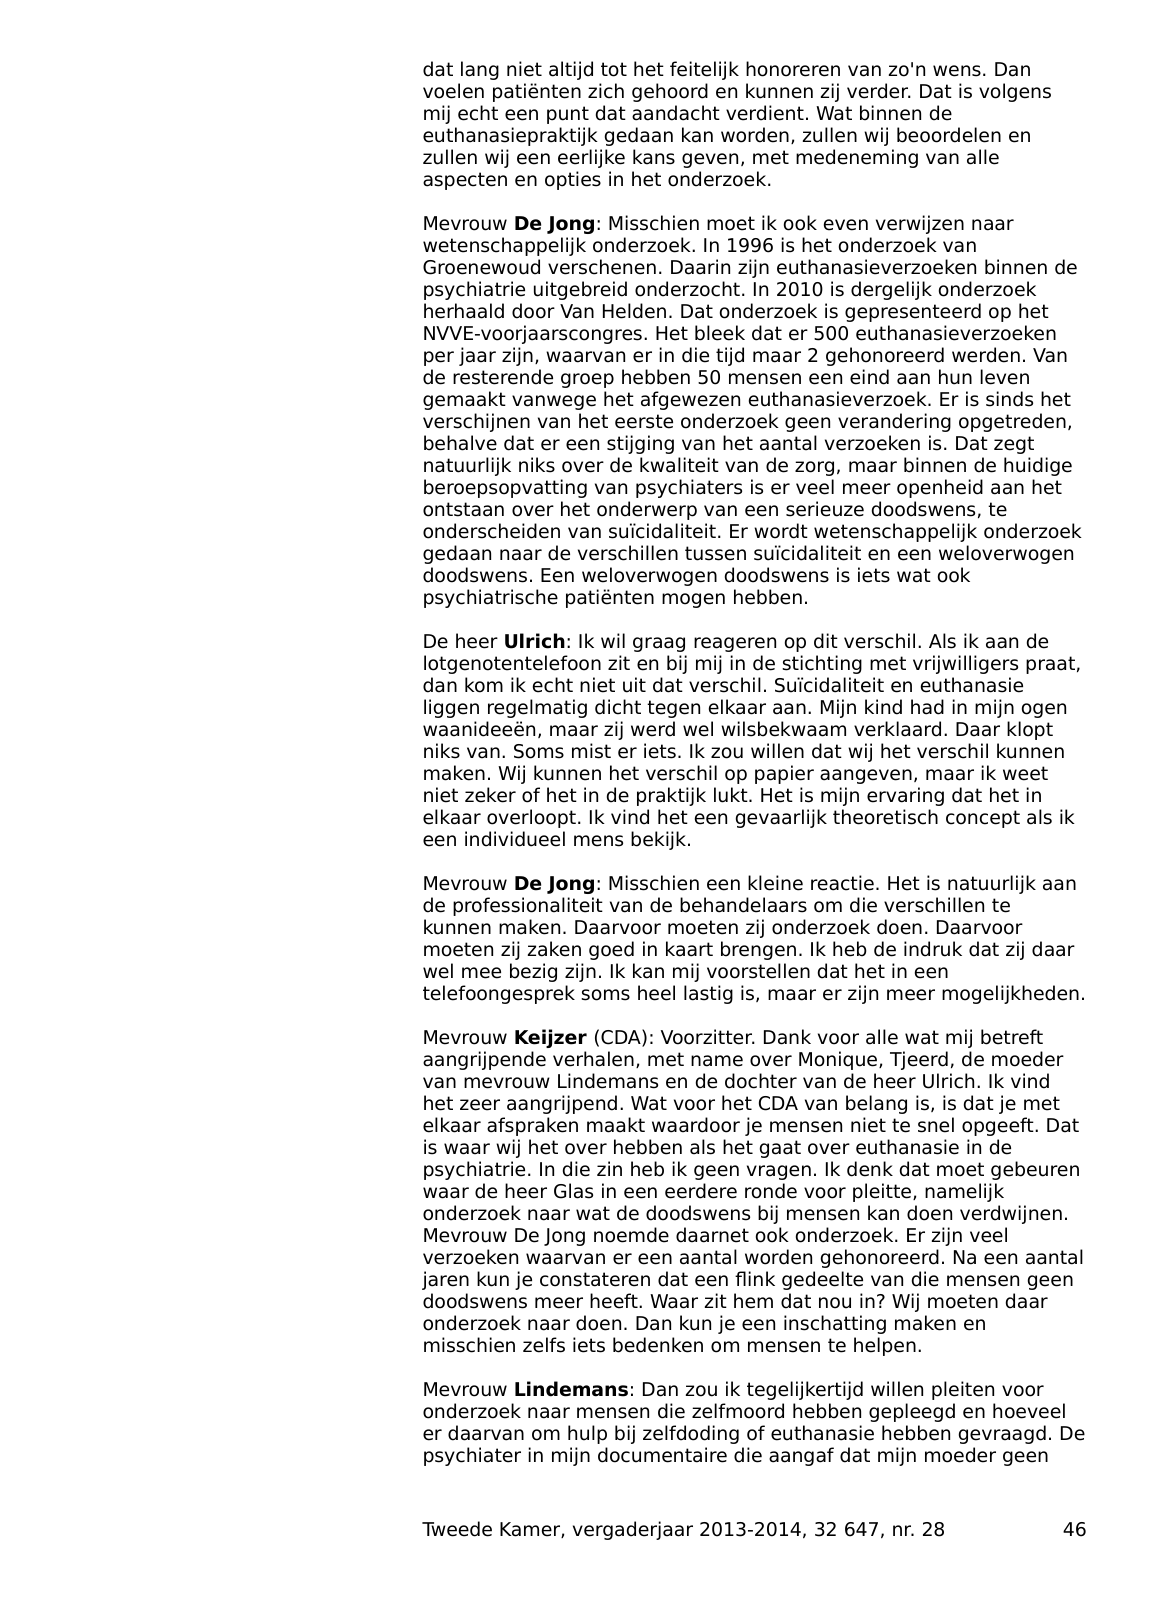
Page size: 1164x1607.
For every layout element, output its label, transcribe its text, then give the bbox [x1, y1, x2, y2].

text Mevrouw De Jong: Misschien moet ik ook even verwijzen naar wetenschappelijk onderzoek. In 1996 is het onderzoek van Groenewoud verschenen. Daarin zijn euthanasieverzoeken binnen de psychiatrie uitgebreid onderzocht. In 2010 is dergelijk onderzoek herhaald door Van Helden. Dat onderzoek is gepresenteerd op het NVVE-voorjaarscongres. Het bleek dat er 500 euthanasieverzoeken per jaar zijn, waarvan er in die tijd maar 2 gehonoreerd werden. Van de resterende groep hebben 50 mensen een eind aan hun leven gemaakt vanwege het afgewezen euthanasieverzoek. Er is sinds het verschijnen van het eerste onderzoek geen verandering opgetreden, behalve dat er een stijging van het aantal verzoeken is. Dat zegt natuurlijk niks over de kwaliteit van de zorg, maar binnen de huidige beroepsopvatting van psychiaters is er veel meer openheid aan het ontstaan over het onderwerp van een serieuze doodswens, te onderscheiden van suïcidaliteit. Er wordt wetenschappelijk onderzoek gedaan naar de verschillen tussen suïcidaliteit en een weloverwogen doodswens. Een weloverwogen doodswens is iets wat ook psychiatrische patiënten mogen hebben. [422, 213, 1087, 609]
text Mevrouw Lindemans: Dan zou ik tegelijkertijd willen pleiten voor onderzoek naar mensen die zelfmoord hebben gepleegd en hoeveel er daarvan om hulp bij zelfdoding of euthanasie hebben gevraagd. De psychiater in mijn documentaire die aangaf dat mijn moeder geen [422, 1379, 1087, 1467]
text Mevrouw De Jong: Misschien een kleine reactie. Het is natuurlijk aan de professionaliteit van de behandelaars om die verschillen te kunnen maken. Daarvoor moeten zij onderzoek doen. Daarvoor moeten zij zaken goed in kaart brengen. Ik heb de indruk dat zij daar wel mee bezig zijn. Ik kan mij voorstellen dat het in een telefoongesprek soms heel lastig is, maar er zijn meer mogelijkheden. [422, 873, 1087, 1005]
text Mevrouw Keijzer (CDA): Voorzitter. Dank voor alle wat mij betreft aangrijpende verhalen, met name over Monique, Tjeerd, de moeder van mevrouw Lindemans en de dochter van de heer Ulrich. Ik vind het zeer aangrijpend. Wat voor het CDA van belang is, is dat je met elkaar afspraken maakt waardoor je mensen niet te snel opgeeft. Dat is waar wij het over hebben als het gaat over euthanasie in de psychiatrie. In die zin heb ik geen vragen. Ik denk dat moet gebeuren waar de heer Glas in een eerdere ronde voor pleitte, namelijk onderzoek naar wat de doodswens bij mensen kan doen verdwijnen. Mevrouw De Jong noemde daarnet ook onderzoek. Er zijn veel verzoeken waarvan er een aantal worden gehonoreerd. Na een aantal jaren kun je constateren dat een flink gedeelte van die mensen geen doodswens meer heeft. Waar zit hem dat nou in? Wij moeten daar onderzoek naar doen. Dan kun je een inschatting maken en misschien zelfs iets bedenken om mensen te helpen. [422, 1027, 1087, 1357]
text De heer Ulrich: Ik wil graag reageren op dit verschil. Als ik aan de lotgenotentelefoon zit en bij mij in de stichting met vrijwilligers praat, dan kom ik echt niet uit dat verschil. Suïcidaliteit en euthanasie liggen regelmatig dicht tegen elkaar aan. Mijn kind had in mijn ogen waanideeën, maar zij werd wel wilsbekwaam verklaard. Daar klopt niks van. Soms mist er iets. Ik zou willen dat wij het verschil kunnen maken. Wij kunnen het verschil op papier aangeven, maar ik weet niet zeker of het in de praktijk lukt. Het is mijn ervaring dat het in elkaar overloopt. Ik vind het een gevaarlijk theoretisch concept als ik een individueel mens bekijk. [422, 631, 1087, 851]
text dat lang niet altijd tot het feitelijk honoreren van zo'n wens. Dan voelen patiënten zich gehoord en kunnen zij verder. Dat is volgens mij echt een punt dat aandacht verdient. Wat binnen de euthanasiepraktijk gedaan kan worden, zullen wij beoordelen en zullen wij een eerlijke kans geven, met medeneming van alle aspecten en opties in het onderzoek. [422, 59, 1087, 191]
